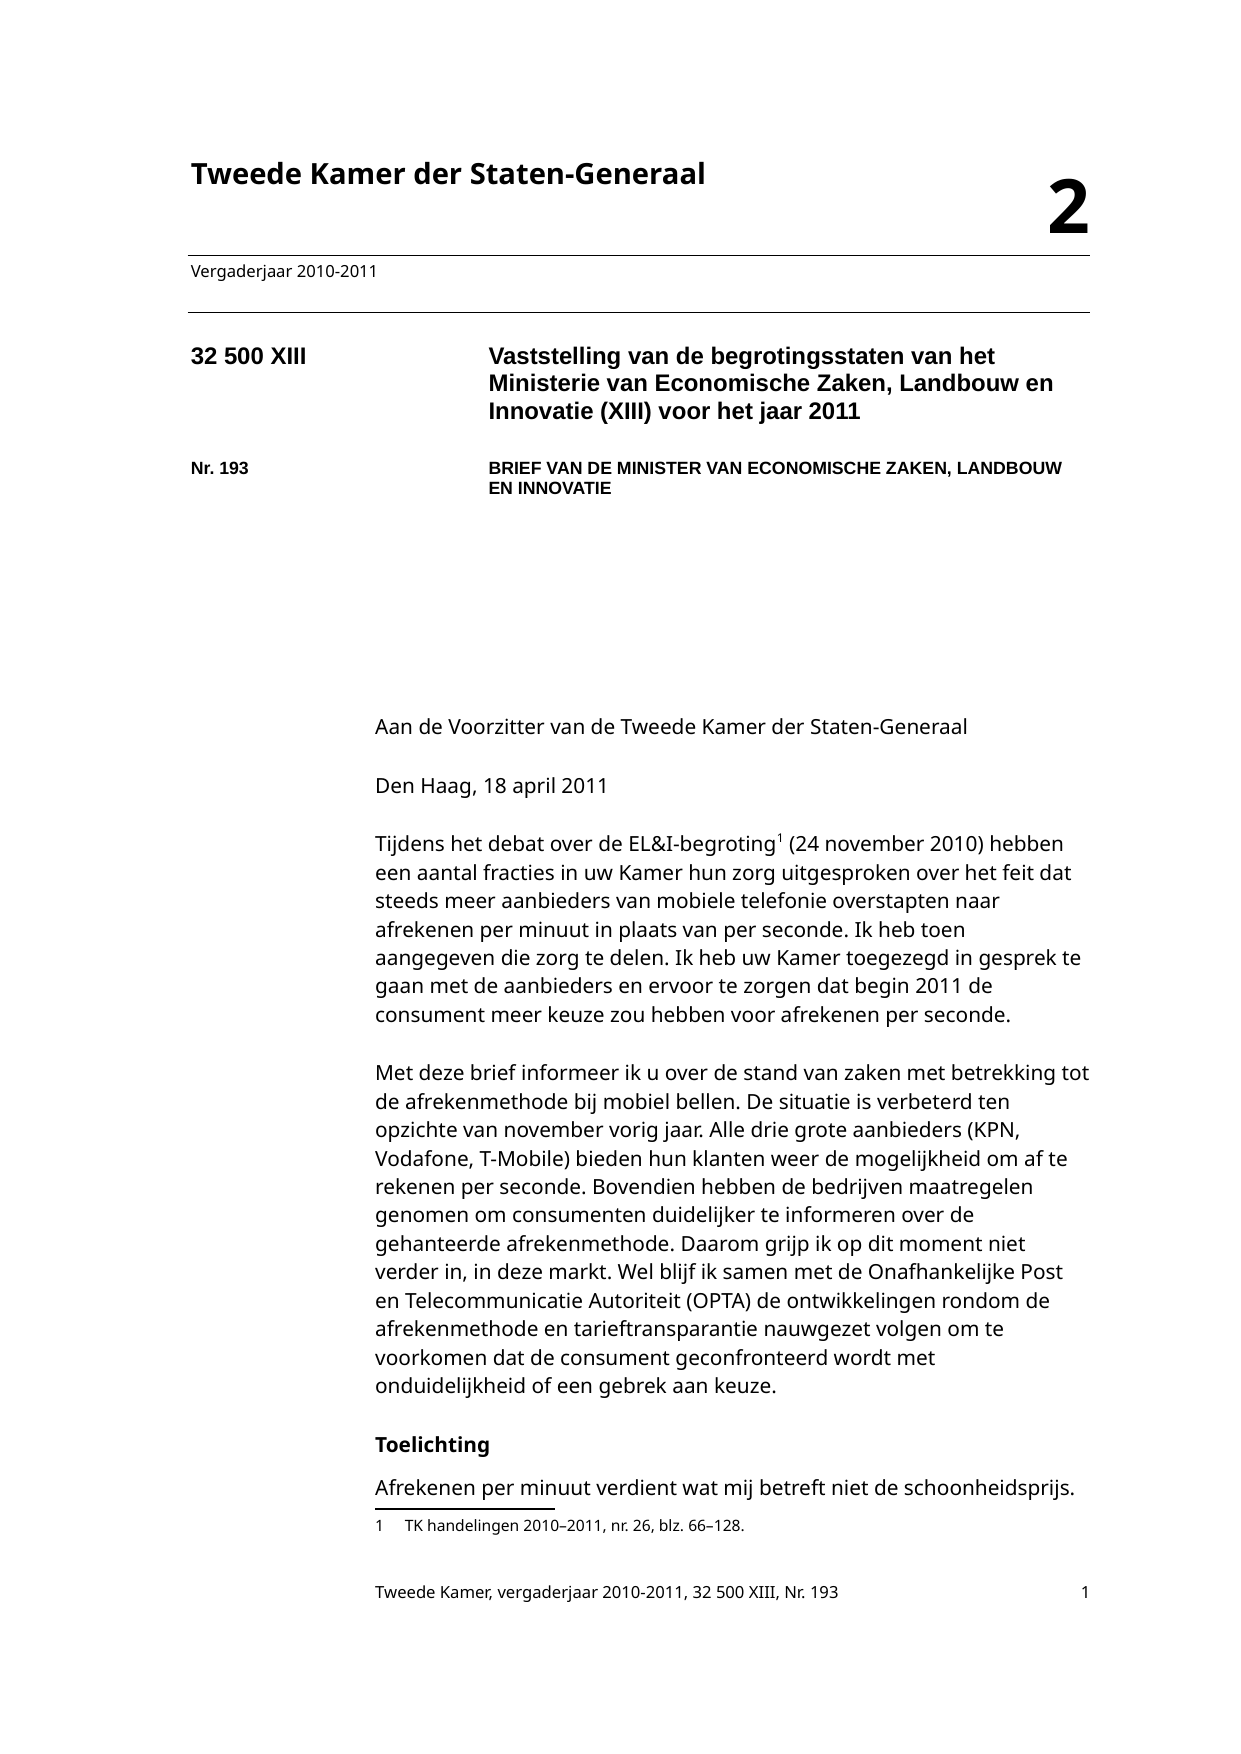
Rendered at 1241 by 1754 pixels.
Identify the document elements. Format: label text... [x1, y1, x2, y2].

table_cell Vaststelling van de begrotingsstaten van het Ministerie van Economische Zaken, Landbouw en Innovatie (XIII) voor het jaar 2011 [485, 339, 1090, 454]
table_cell [188, 313, 485, 339]
table_cell [485, 256, 1090, 312]
table_cell [485, 313, 1090, 339]
text Den Haag, 18 april 2011 [375, 771, 1090, 799]
table_header Tweede Kamer der Staten-Generaal [188, 150, 909, 255]
table_cell BRIEF VAN DE MINISTER VAN ECONOMISCHE ZAKEN, LANDBOUW EN INNOVATIE [485, 455, 1090, 594]
text Met deze brief informeer ik u over de stand van zaken met betrekking tot de afrekenmethode bij mobiel bellen. De situatie is verbeterd ten opzichte van november vorig jaar. Alle drie grote aanbieders (KPN, Vodafone, T-Mobile) bieden hun klanten weer de mogelijkheid om af te rekenen per seconde. Bovendien hebben de bedrijven maatregelen genomen om consumenten duidelijker te informeren over de gehanteerde afrekenmethode. Daarom grijp ik op dit moment niet verder in, in deze markt. Wel blijf ik samen met de Onafhankelijke Post en Telecommunicatie Autoriteit (OPTA) de ontwikkelingen rondom de afrekenmethode en tarieftransparantie nauwgezet volgen om te voorkomen dat de consument geconfronteerd wordt met onduidelijkheid of een gebrek aan keuze. [375, 1058, 1090, 1400]
text Tijdens het debat over de EL&I-begroting (24 november 2010) hebben een aantal fracties in uw Kamer hun zorg uitgesproken over het feit dat steeds meer aanbieders van mobiele telefonie overstapten naar afrekenen per minuut in plaats van per seconde. Ik heb toen aangegeven die zorg te delen. Ik heb uw Kamer toegezegd in gesprek te gaan met de aanbieders en ervoor te zorgen dat begin 2011 de consument meer keuze zou hebben voor afrekenen per seconde. [375, 829, 1090, 1028]
text TK handelingen 2010–2011, nr. 26, blz. 66–128. [375, 1508, 1090, 1536]
text Aan de Voorzitter van de Tweede Kamer der Staten-Generaal [375, 712, 1090, 741]
table_cell Vergaderjaar 2010-2011 [188, 256, 485, 312]
table_cell Nr. 193 [188, 455, 485, 594]
table_cell 32 500 XIII [188, 339, 485, 454]
table_header 2 [910, 150, 1090, 255]
